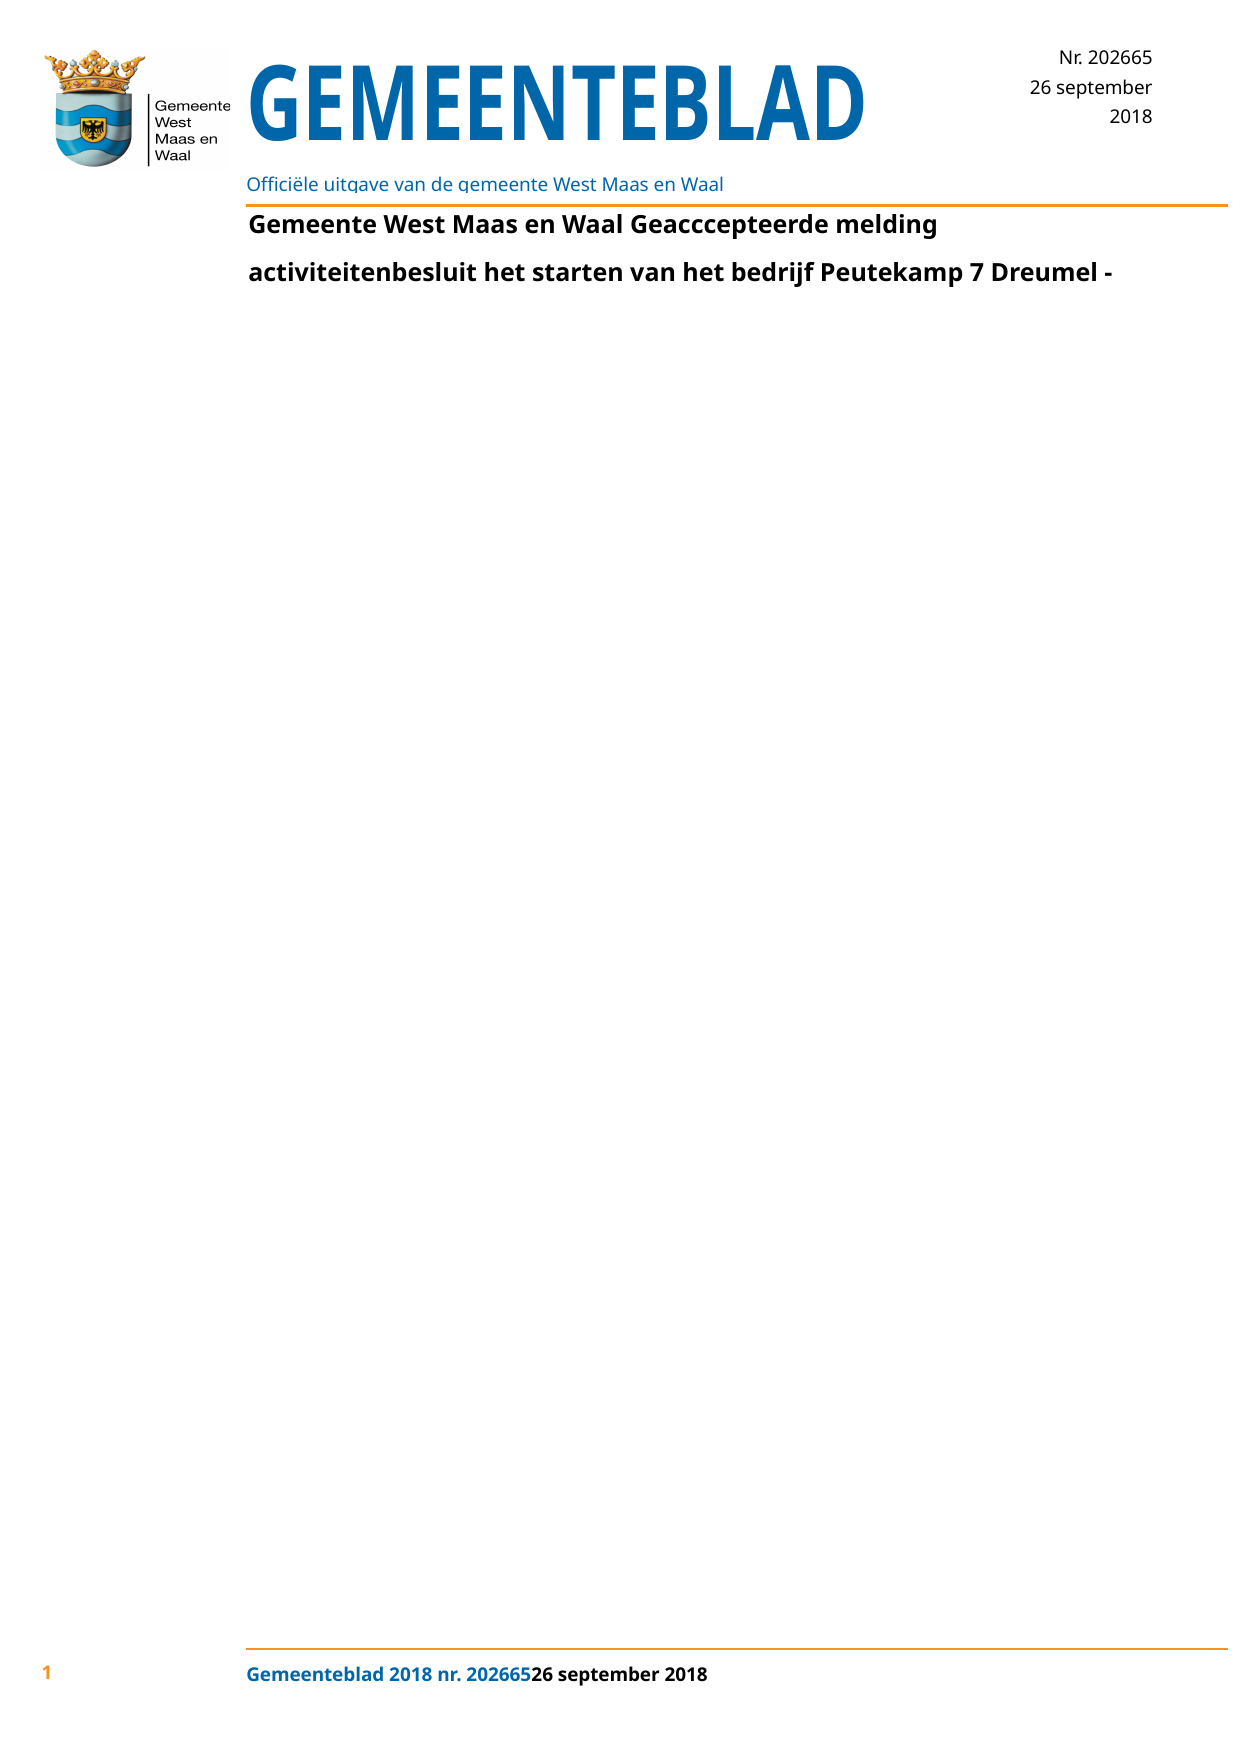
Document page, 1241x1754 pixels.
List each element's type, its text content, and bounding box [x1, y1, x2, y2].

picture [41, 47, 231, 172]
text Gemeente West Maas en Waal Geacccepteerde melding activiteitenbesluit het starten van het bedrijf Peutekamp 7 Dreumel - [248, 207, 1152, 288]
